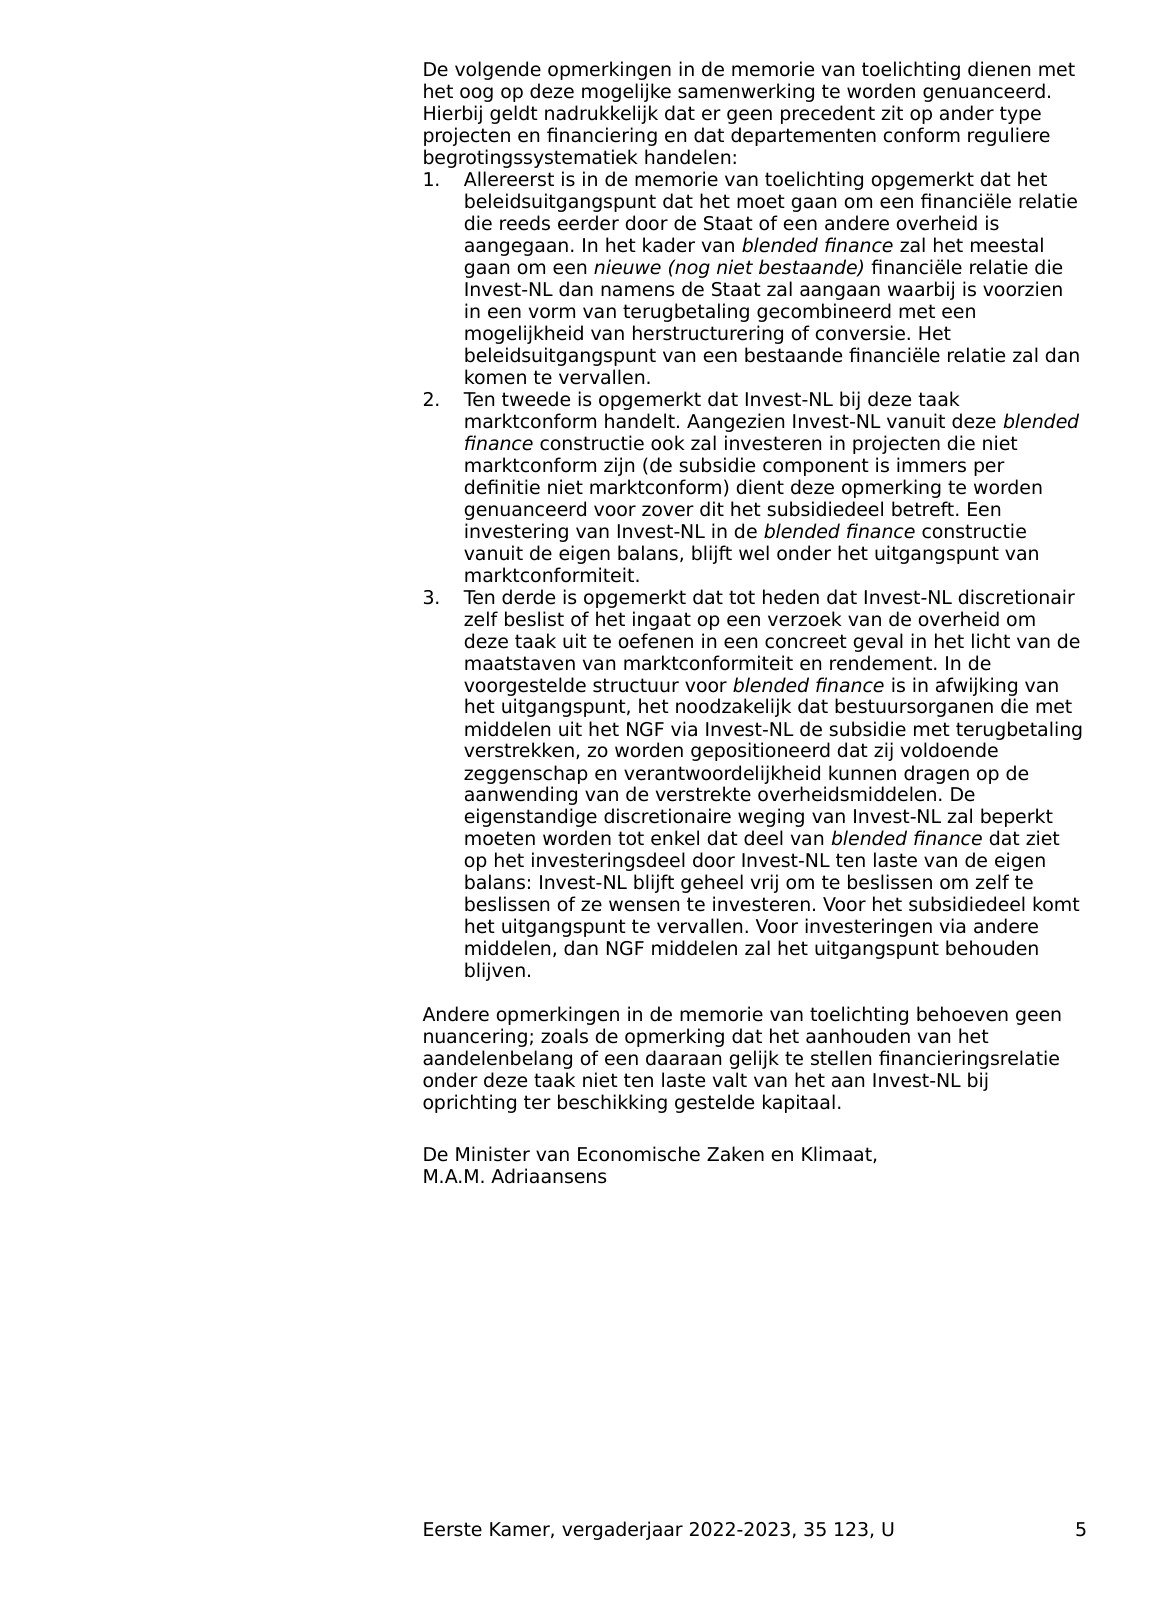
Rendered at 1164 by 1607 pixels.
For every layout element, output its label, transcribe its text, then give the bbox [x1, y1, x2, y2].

text De volgende opmerkingen in de memorie van toelichting dienen met het oog op deze mogelijke samenwerking te worden genuanceerd. Hierbij geldt nadrukkelijk dat er geen precedent zit op ander type projecten en financiering en dat departementen conform reguliere begrotingssystematiek handelen: [422, 59, 1087, 169]
text 3. Ten derde is opgemerkt dat tot heden dat Invest-NL discretionair zelf beslist of het ingaat op een verzoek van de overheid om deze taak uit te oefenen in een concreet geval in het licht van de maatstaven van marktconformiteit en rendement. In de voorgestelde structuur voor blended finance is in afwijking van het uitgangspunt, het noodzakelijk dat bestuursorganen die met middelen uit het NGF via Invest-NL de subsidie met terugbetaling verstrekken, zo worden gepositioneerd dat zij voldoende zeggenschap en verantwoordelijkheid kunnen dragen op de aanwending van de verstrekte overheidsmiddelen. De eigenstandige discretionaire weging van Invest-NL zal beperkt moeten worden tot enkel dat deel van blended finance dat ziet op het investeringsdeel door Invest-NL ten laste van de eigen balans: Invest-NL blijft geheel vrij om te beslissen om zelf te beslissen of ze wensen te investeren. Voor het subsidiedeel komt het uitgangspunt te vervallen. Voor investeringen via andere middelen, dan NGF middelen zal het uitgangspunt behouden blijven. [422, 587, 1087, 982]
text De Minister van Economische Zaken en Klimaat, M.A.M. Adriaansens [422, 1144, 1087, 1188]
text Andere opmerkingen in de memorie van toelichting behoeven geen nuancering; zoals de opmerking dat het aanhouden van het aandelenbelang of een daaraan gelijk te stellen financieringsrelatie onder deze taak niet ten laste valt van het aan Invest-NL bij oprichting ter beschikking gestelde kapitaal. [422, 1004, 1087, 1114]
text 2. Ten tweede is opgemerkt dat Invest-NL bij deze taak marktconform handelt. Aangezien Invest-NL vanuit deze blended finance constructie ook zal investeren in projecten die niet marktconform zijn (de subsidie component is immers per definitie niet marktconform) dient deze opmerking te worden genuanceerd voor zover dit het subsidiedeel betreft. Een investering van Invest-NL in de blended finance constructie vanuit de eigen balans, blijft wel onder het uitgangspunt van marktconformiteit. [422, 389, 1087, 587]
text 1. Allereerst is in de memorie van toelichting opgemerkt dat het beleidsuitgangspunt dat het moet gaan om een financiële relatie die reeds eerder door de Staat of een andere overheid is aangegaan. In het kader van blended finance zal het meestal gaan om een nieuwe (nog niet bestaande) financiële relatie die Invest-NL dan namens de Staat zal aangaan waarbij is voorzien in een vorm van terugbetaling gecombineerd met een mogelijkheid van herstructurering of conversie. Het beleidsuitgangspunt van een bestaande financiële relatie zal dan komen te vervallen. [422, 169, 1087, 389]
